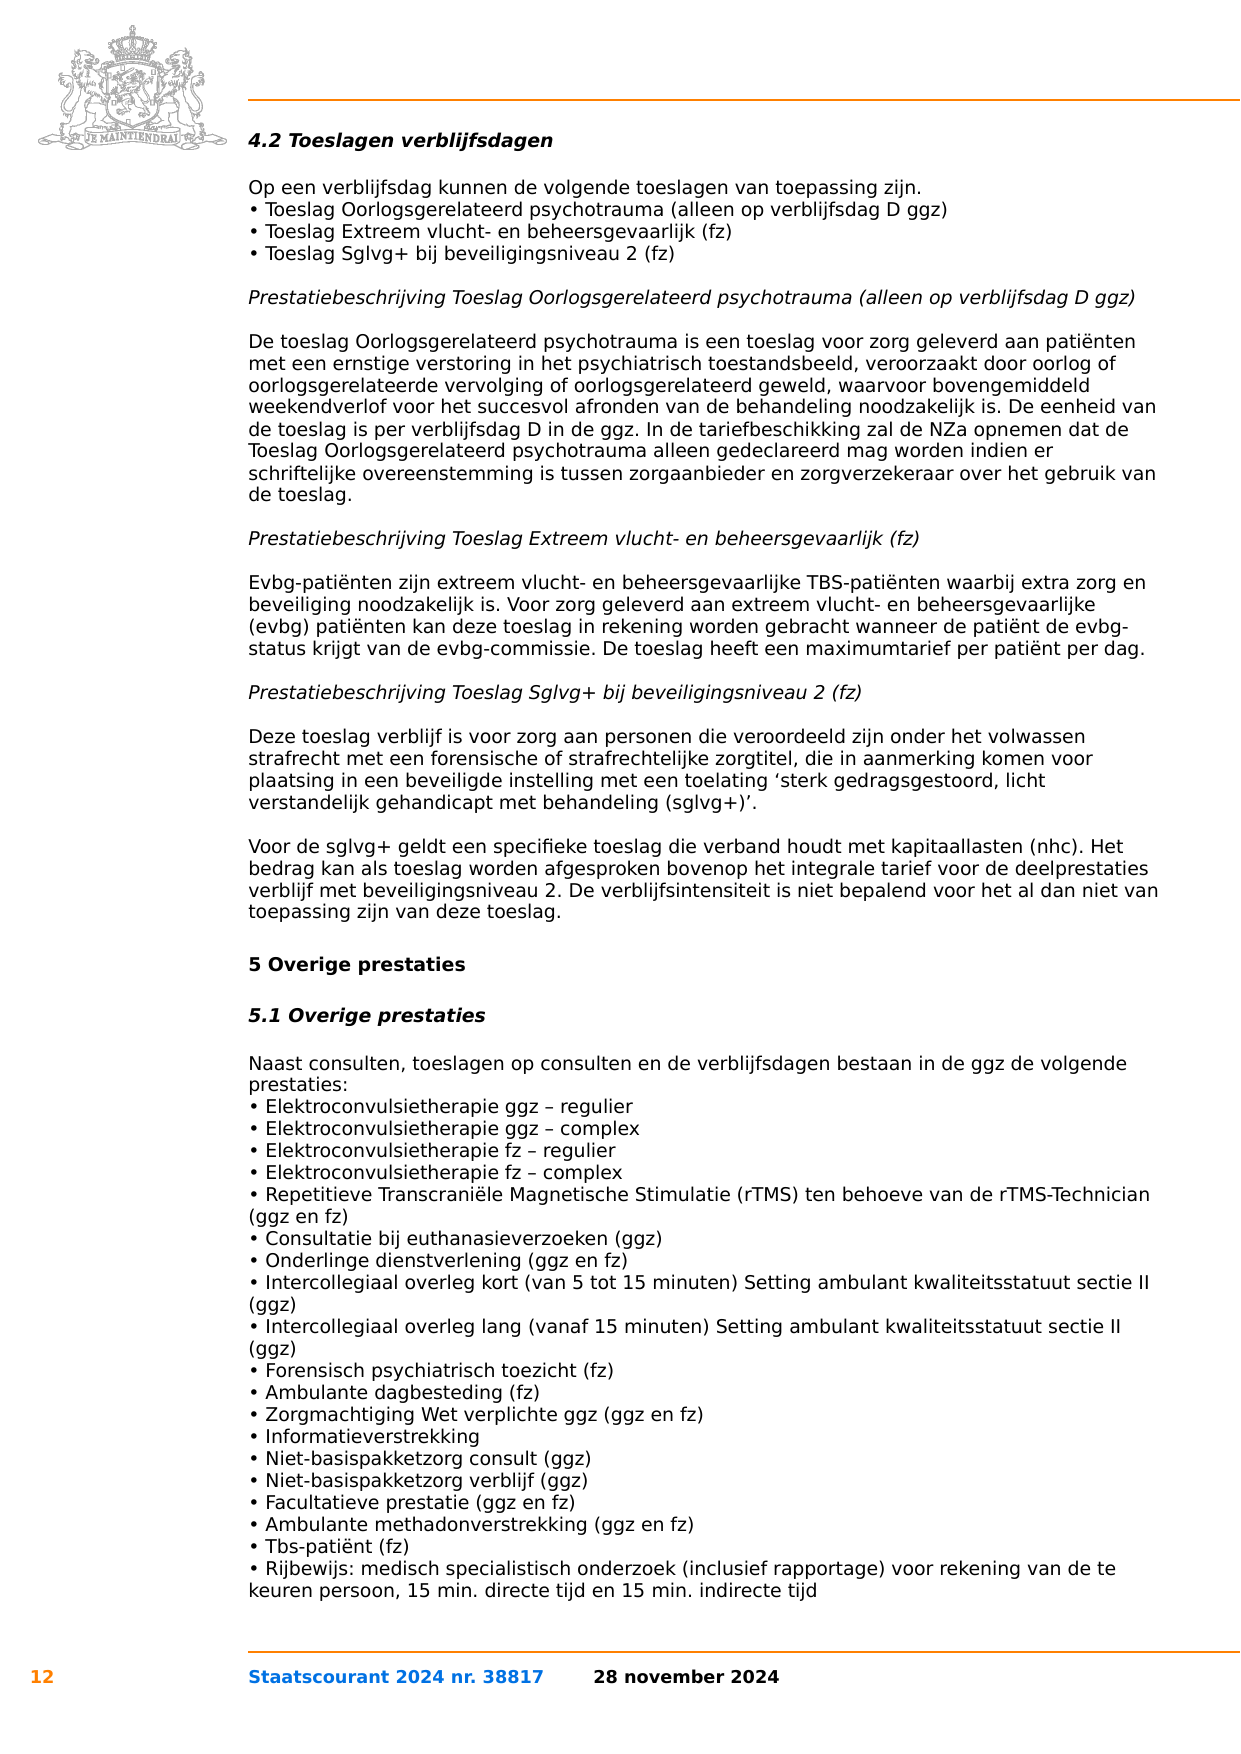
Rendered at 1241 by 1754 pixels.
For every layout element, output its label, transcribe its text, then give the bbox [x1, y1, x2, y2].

text Voor de sglvg+ geldt een specifieke toeslag die verband houdt met kapitaallasten (nhc). Het bedrag kan als toeslag worden afgesproken bovenop het integrale tarief voor de deelprestaties verblijf met beveiligingsniveau 2. De verblijfsintensiteit is niet bepalend voor het al dan niet van toepassing zijn van deze toeslag. [248, 836, 1163, 923]
text • Toeslag Oorlogsgerelateerd psychotrauma (alleen op verblijfsdag D ggz) [248, 199, 1163, 221]
text • Consultatie bij euthanasieverzoeken (ggz) [248, 1228, 1163, 1250]
text • Facultatieve prestatie (ggz en fz) [248, 1492, 1163, 1514]
text • Intercollegiaal overleg lang (vanaf 15 minuten) Setting ambulant kwaliteitsstatuut sectie II (ggz) [248, 1316, 1163, 1360]
subtitle Prestatiebeschrijving Toeslag Oorlogsgerelateerd psychotrauma (alleen op verblijfsdag D ggz) [248, 287, 1163, 309]
text • Forensisch psychiatrisch toezicht (fz) [248, 1360, 1163, 1382]
text • Toeslag Extreem vlucht- en beheersgevaarlijk (fz) [248, 221, 1163, 243]
text Op een verblijfsdag kunnen de volgende toeslagen van toepassing zijn. [248, 177, 1163, 199]
text • Rijbewijs: medisch specialistisch onderzoek (inclusief rapportage) voor rekening van de te keuren persoon, 15 min. directe tijd en 15 min. indirecte tijd [248, 1558, 1163, 1602]
subtitle 4.2 Toeslagen verblijfsdagen [248, 130, 1163, 152]
text • Elektroconvulsietherapie fz – regulier [248, 1140, 1163, 1162]
text • Elektroconvulsietherapie ggz – regulier [248, 1096, 1163, 1118]
text Deze toeslag verblijf is voor zorg aan personen die veroordeeld zijn onder het volwassen strafrecht met een forensische of strafrechtelijke zorgtitel, die in aanmerking komen voor plaatsing in een beveiligde instelling met een toelating ‘sterk gedragsgestoord, licht verstandelijk gehandicapt met behandeling (sglvg+)’. [248, 726, 1163, 814]
text De toeslag Oorlogsgerelateerd psychotrauma is een toeslag voor zorg geleverd aan patiënten met een ernstige verstoring in het psychiatrisch toestandsbeeld, veroorzaakt door oorlog of oorlogsgerelateerde vervolging of oorlogsgerelateerd geweld, waarvoor bovengemiddeld weekendverlof voor het succesvol afronden van de behandeling noodzakelijk is. De eenheid van de toeslag is per verblijfsdag D in de ggz. In de tariefbeschikking zal de NZa opnemen dat de Toeslag Oorlogsgerelateerd psychotrauma alleen gedeclareerd mag worden indien er schriftelijke overeenstemming is tussen zorgaanbieder en zorgverzekeraar over het gebruik van de toeslag. [248, 331, 1163, 506]
text • Informatieverstrekking [248, 1426, 1163, 1448]
picture [38, 25, 227, 150]
text • Tbs-patiënt (fz) [248, 1536, 1163, 1558]
text • Intercollegiaal overleg kort (van 5 tot 15 minuten) Setting ambulant kwaliteitsstatuut sectie II (ggz) [248, 1272, 1163, 1316]
text • Elektroconvulsietherapie fz – complex [248, 1162, 1163, 1184]
subtitle Prestatiebeschrijving Toeslag Sglvg+ bij beveiligingsniveau 2 (fz) [248, 682, 1163, 704]
subtitle Prestatiebeschrijving Toeslag Extreem vlucht- en beheersgevaarlijk (fz) [248, 528, 1163, 550]
text • Ambulante dagbesteding (fz) [248, 1382, 1163, 1404]
text Evbg-patiënten zijn extreem vlucht- en beheersgevaarlijke TBS-patiënten waarbij extra zorg en beveiliging noodzakelijk is. Voor zorg geleverd aan extreem vlucht- en beheersgevaarlijke (evbg) patiënten kan deze toeslag in rekening worden gebracht wanneer de patiënt de evbg-status krijgt van de evbg-commissie. De toeslag heeft een maximumtarief per patiënt per dag. [248, 572, 1163, 660]
text • Onderlinge dienstverlening (ggz en fz) [248, 1250, 1163, 1272]
subtitle 5 Overige prestaties [248, 953, 1163, 975]
text • Ambulante methadonverstrekking (ggz en fz) [248, 1514, 1163, 1536]
text • Repetitieve Transcraniële Magnetische Stimulatie (rTMS) ten behoeve van de rTMS-Technician (ggz en fz) [248, 1184, 1163, 1228]
text • Zorgmachtiging Wet verplichte ggz (ggz en fz) [248, 1404, 1163, 1426]
text • Toeslag Sglvg+ bij beveiligingsniveau 2 (fz) [248, 243, 1163, 265]
subtitle 5.1 Overige prestaties [248, 1005, 1163, 1027]
text Naast consulten, toeslagen op consulten en de verblijfsdagen bestaan in de ggz de volgende prestaties: [248, 1052, 1163, 1096]
text • Niet-basispakketzorg verblijf (ggz) [248, 1470, 1163, 1492]
text • Niet-basispakketzorg consult (ggz) [248, 1448, 1163, 1470]
text • Elektroconvulsietherapie ggz – complex [248, 1118, 1163, 1140]
